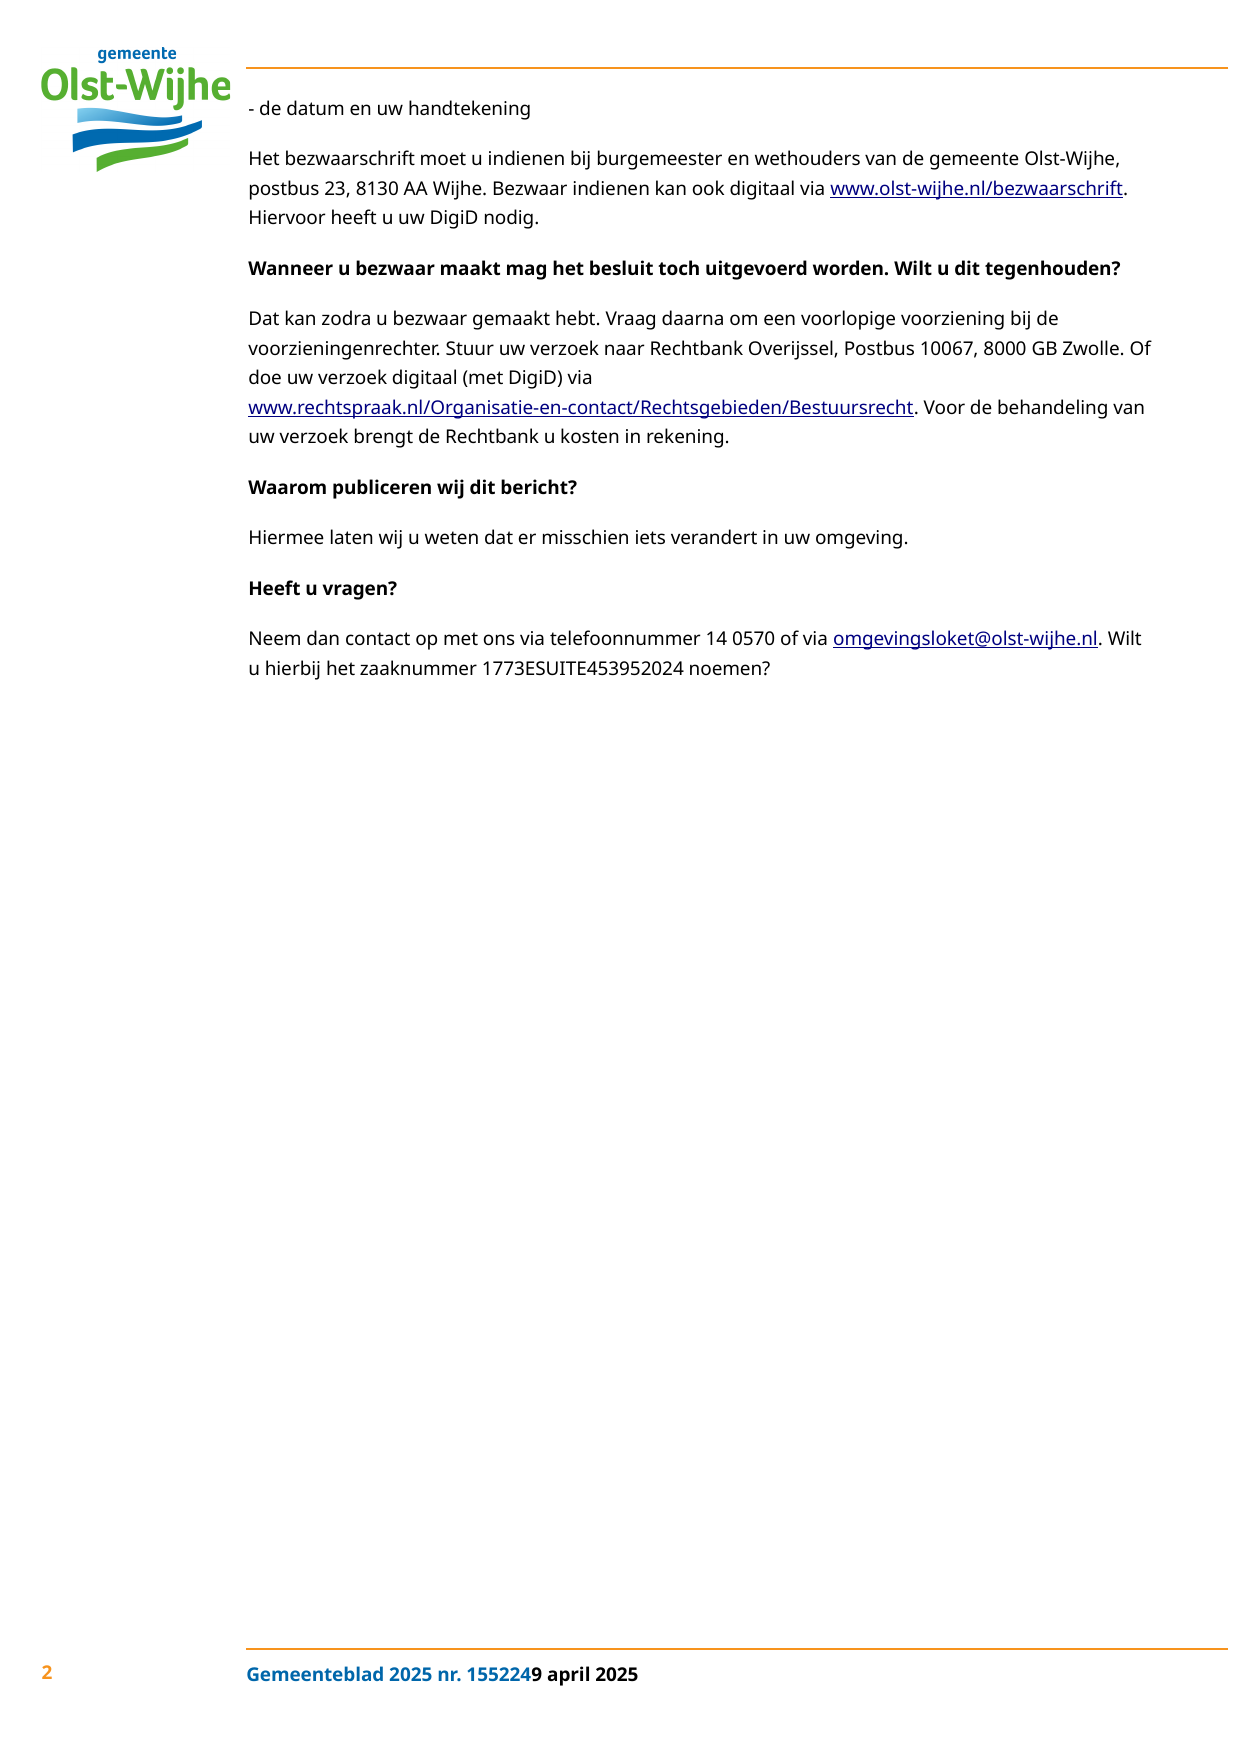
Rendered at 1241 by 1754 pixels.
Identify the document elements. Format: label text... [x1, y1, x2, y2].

text Wanneer u bezwaar maakt mag het besluit toch uitgevoerd worden. Wilt u dit tegenhouden? [248, 255, 1152, 281]
text Waarom publiceren wij dit bericht? [248, 474, 1152, 500]
text Hiermee laten wij u weten dat er misschien iets verandert in uw omgeving. [248, 524, 1152, 550]
text Dat kan zodra u bezwaar gemaakt hebt. Vraag daarna om een voorlopige voorziening bij de voorzieningenrechter. Stuur uw verzoek naar Rechtbank Overijssel, Postbus 10067, 8000 GB Zwolle. Of doe uw verzoek digitaal (met DigiD) via www.rechtspraak.nl/Organisatie-en-contact/Rechtsgebieden/Bestuursrecht. Voor de behandeling van uw verzoek brengt de Rechtbank u kosten in rekening. [248, 305, 1152, 449]
text Het bezwaarschrift moet u indienen bij burgemeester en wethouders van de gemeente Olst-Wijhe, postbus 23, 8130 AA Wijhe. Bezwaar indienen kan ook digitaal via www.olst-wijhe.nl/bezwaarschrift. Hiervoor heeft u uw DigiD nodig. [248, 145, 1152, 230]
text Neem dan contact op met ons via telefoonnummer 14 0570 of via omgevingsloket@olst-wijhe.nl. Wilt u hierbij het zaaknummer 1773ESUITE453952024 noemen? [248, 625, 1152, 681]
text Heeft u vragen? [248, 575, 1152, 601]
text - de datum en uw handtekening [248, 95, 1152, 121]
picture [41, 47, 231, 172]
